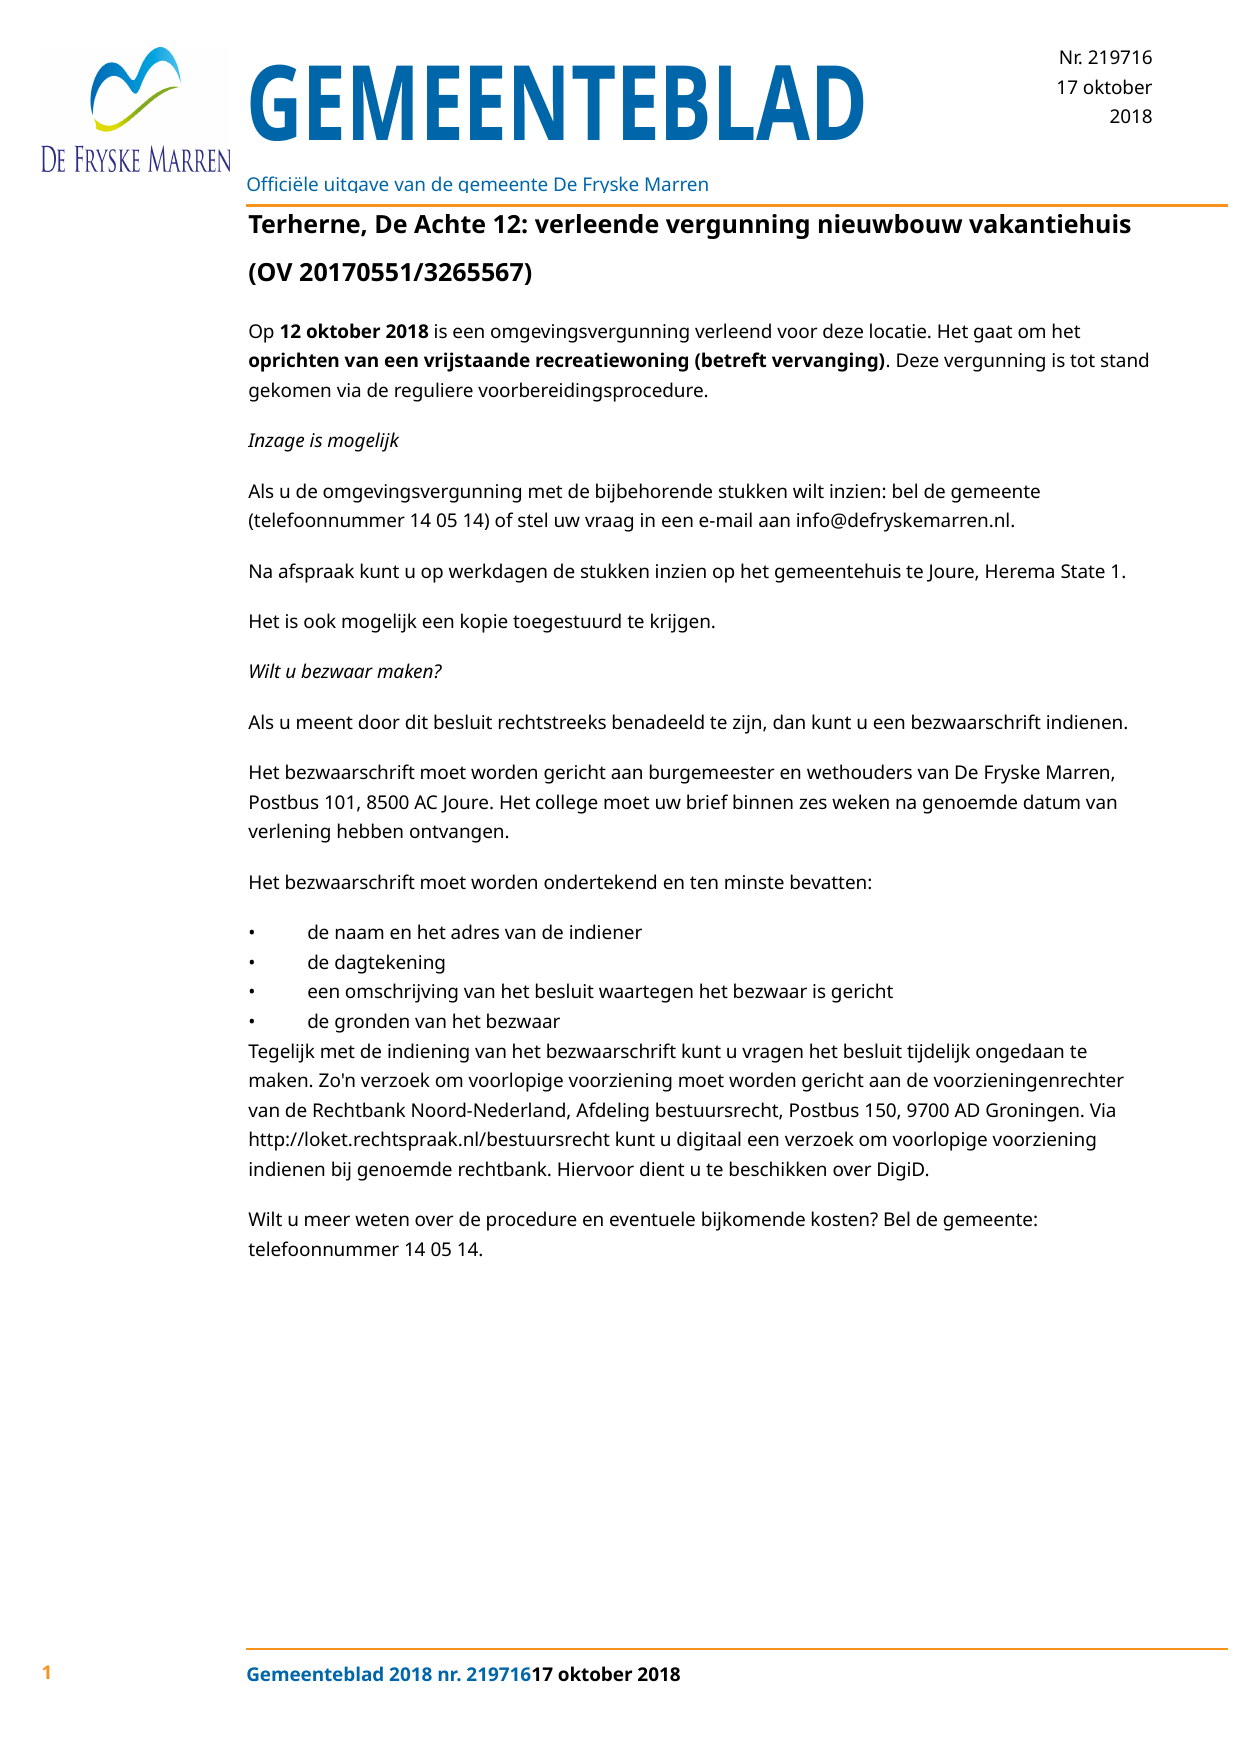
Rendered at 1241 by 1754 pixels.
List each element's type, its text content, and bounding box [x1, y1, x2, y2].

picture [41, 47, 231, 172]
text Wilt u meer weten over de procedure en eventuele bijkomende kosten? Bel de gemeente: telefoonnummer 14 05 14. [248, 1207, 1152, 1262]
text Het is ook mogelijk een kopie toegestuurd te krijgen. [248, 608, 1152, 634]
text Na afspraak kunt u op werkdagen de stukken inzien op het gemeentehuis te Joure, Herema State 1. [248, 558, 1152, 584]
list de dagtekening [248, 949, 1152, 975]
text Wilt u bezwaar maken? [248, 659, 1152, 684]
list een omschrijving van het besluit waartegen het bezwaar is gericht [248, 979, 1152, 1004]
text Terherne, De Achte 12: verleende vergunning nieuwbouw vakantiehuis (OV 20170551/3265567) [248, 207, 1152, 288]
text Het bezwaarschrift moet worden ondertekend en ten minste bevatten: [248, 869, 1152, 895]
text Het bezwaarschrift moet worden gericht aan burgemeester en wethouders van De Fryske Marren, Postbus 101, 8500 AC Joure. Het college moet uw brief binnen zes weken na genoemde datum van verlening hebben ontvangen. [248, 759, 1152, 844]
text Als u de omgevingsvergunning met de bijbehorende stukken wilt inzien: bel de gemeente (telefoonnummer 14 05 14) of stel uw vraag in een e-mail aan info@defryskemarren.nl. [248, 478, 1152, 533]
list de naam en het adres van de indiener [248, 919, 1152, 945]
list de gronden van het bezwaar [248, 1008, 1152, 1034]
text Op 12 oktober 2018 is een omgevingsvergunning verleend voor deze locatie. Het gaat om het oprichten van een vrijstaande recreatiewoning (betreft vervanging). Deze vergunning is tot stand gekomen via de reguliere voorbereidingsprocedure. [248, 318, 1152, 403]
text Inzage is mogelijk [248, 427, 1152, 453]
text Tegelijk met de indiening van het bezwaarschrift kunt u vragen het besluit tijdelijk ongedaan te maken. Zo'n verzoek om voorlopige voorziening moet worden gericht aan de voorzieningenrechter van de Rechtbank Noord-Nederland, Afdeling bestuursrecht, Postbus 150, 9700 AD Groningen. Via http://loket.rechtspraak.nl/bestuursrecht kunt u digitaal een verzoek om voorlopige voorziening indienen bij genoemde rechtbank. Hiervoor dient u te beschikken over DigiD. [248, 1038, 1152, 1182]
text Als u meent door dit besluit rechtstreeks benadeeld te zijn, dan kunt u een bezwaarschrift indienen. [248, 709, 1152, 735]
